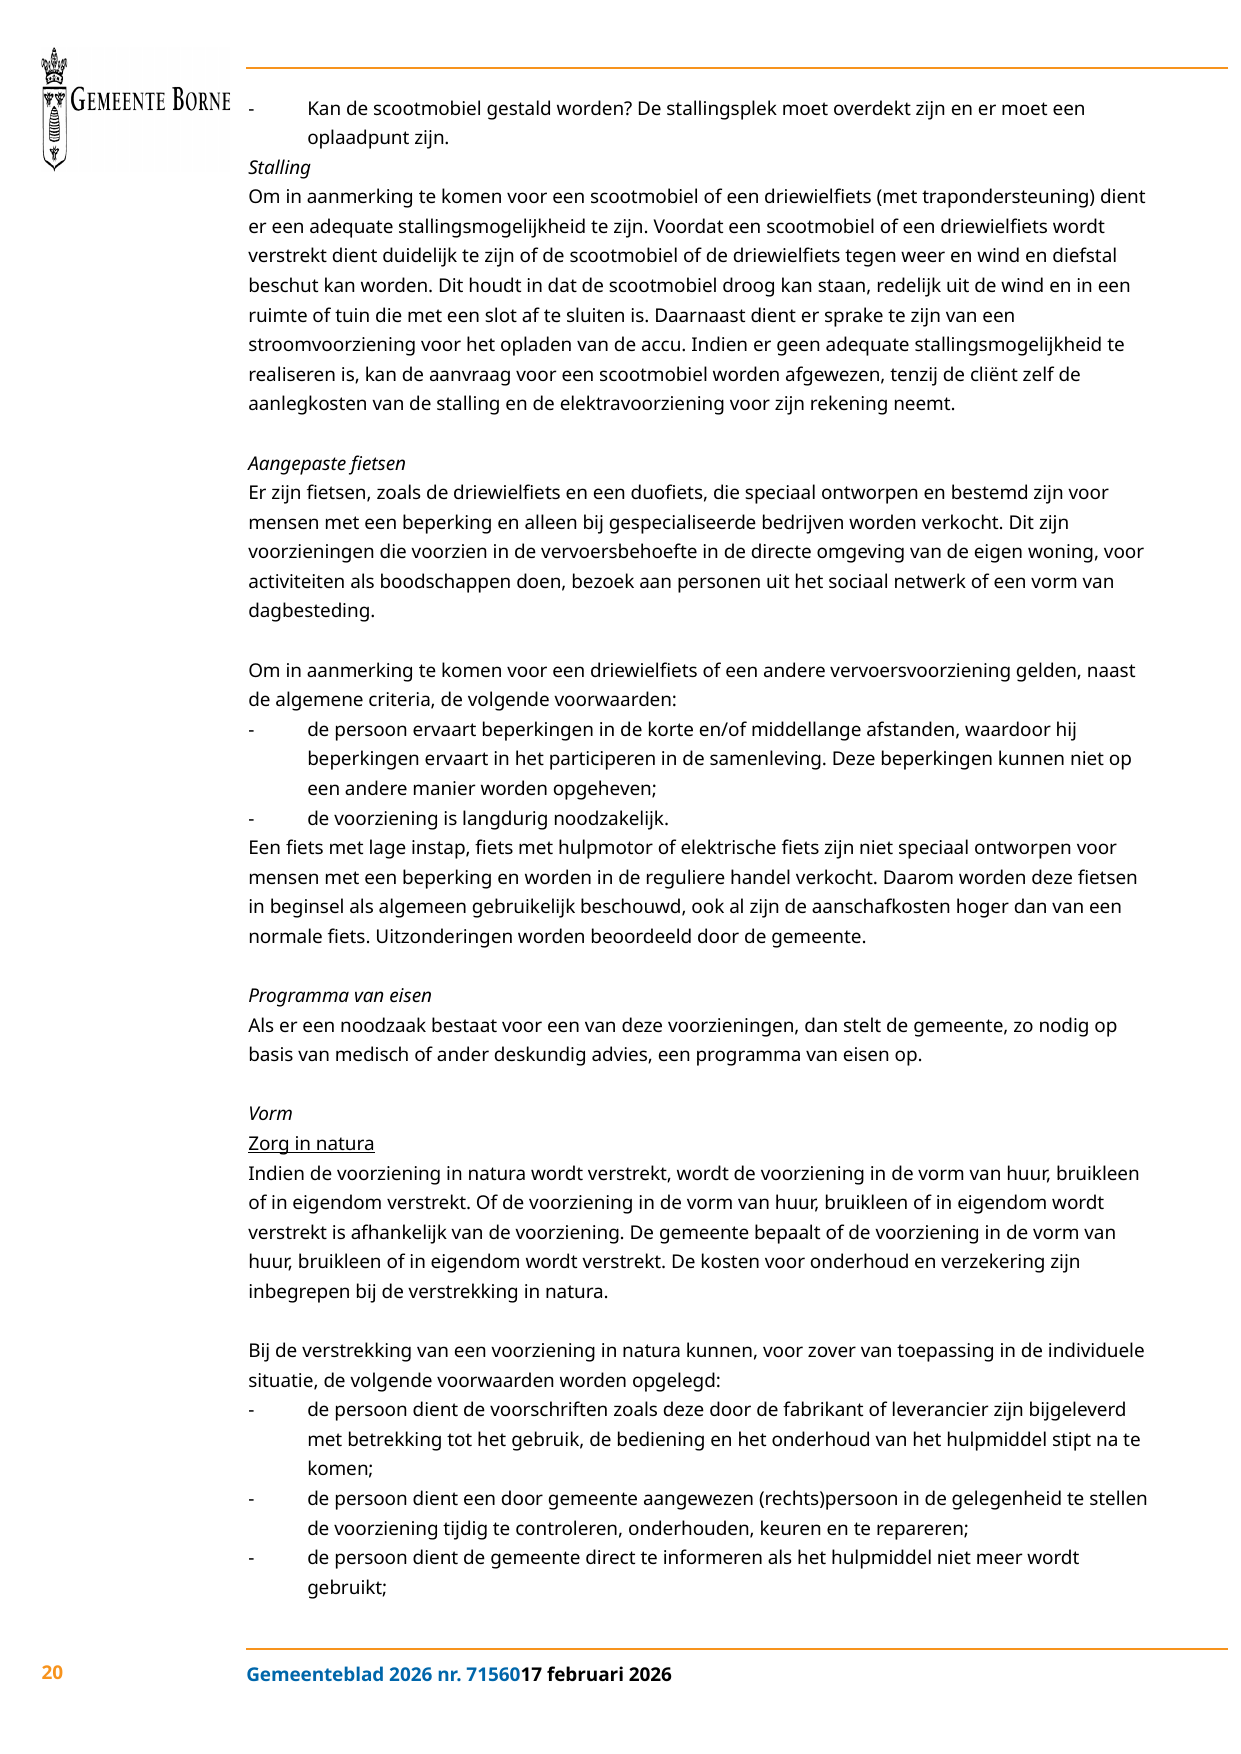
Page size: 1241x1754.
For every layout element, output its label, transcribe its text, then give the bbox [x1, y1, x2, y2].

list Kan de scootmobiel gestald worden? De stallingsplek moet overdekt zijn en er moet een oplaadpunt zijn. [248, 95, 1152, 150]
text Bij de verstrekking van een voorziening in natura kunnen, voor zover van toepassing in de individuele situatie, de volgende voorwaarden worden opgelegd: [248, 1337, 1152, 1393]
text Indien de voorziening in natura wordt verstrekt, wordt de voorziening in de vorm van huur, bruikleen of in eigendom verstrekt. Of de voorziening in de vorm van huur, bruikleen of in eigendom wordt verstrekt is afhankelijk van de voorziening. De gemeente bepaalt of de voorziening in de vorm van huur, bruikleen of in eigendom wordt verstrekt. De kosten voor onderhoud en verzekering zijn inbegrepen bij de verstrekking in natura. [248, 1160, 1152, 1304]
list de persoon dient de gemeente direct te informeren als het hulpmiddel niet meer wordt gebruikt; [248, 1544, 1152, 1600]
text Om in aanmerking te komen voor een driewielfiets of een andere vervoersvoorziening gelden, naast de algemene criteria, de volgende voorwaarden: [248, 657, 1152, 712]
picture [41, 47, 231, 172]
list de persoon ervaart beperkingen in de korte en/of middellange afstanden, waardoor hij beperkingen ervaart in het participeren in de samenleving. Deze beperkingen kunnen niet op een andere manier worden opgeheven; [248, 716, 1152, 801]
list de persoon dient een door gemeente aangewezen (rechts)persoon in de gelegenheid te stellen de voorziening tijdig te controleren, onderhouden, keuren en te repareren; [248, 1485, 1152, 1541]
list de persoon dient de voorschriften zoals deze door de fabrikant of leverancier zijn bijgeleverd met betrekking tot het gebruik, de bediening en het onderhoud van het hulpmiddel stipt na te komen; [248, 1396, 1152, 1481]
text Er zijn fietsen, zoals de driewielfiets en een duofiets, die speciaal ontworpen en bestemd zijn voor mensen met een beperking en alleen bij gespecialiseerde bedrijven worden verkocht. Dit zijn voorzieningen die voorzien in de vervoersbehoefte in de directe omgeving van de eigen woning, voor activiteiten als boodschappen doen, bezoek aan personen uit het sociaal netwerk of een vorm van dagbesteding. [248, 479, 1152, 623]
text Een fiets met lage instap, fiets met hulpmotor of elektrische fiets zijn niet speciaal ontworpen voor mensen met een beperking en worden in de reguliere handel verkocht. Daarom worden deze fietsen in beginsel als algemeen gebruikelijk beschouwd, ook al zijn de aanschafkosten hoger dan van een normale fiets. Uitzonderingen worden beoordeeld door de gemeente. [248, 834, 1152, 949]
list de voorziening is langdurig noodzakelijk. [248, 805, 1152, 831]
text Vorm [248, 1101, 1152, 1126]
text Zorg in natura [248, 1130, 1152, 1156]
text Aangepaste fietsen [248, 450, 1152, 476]
text Als er een noodzaak bestaat voor een van deze voorzieningen, dan stelt de gemeente, zo nodig op basis van medisch of ander deskundig advies, een programma van eisen op. [248, 1012, 1152, 1067]
text Stalling [248, 154, 1152, 180]
text Om in aanmerking te komen voor een scootmobiel of een driewielfiets (met trapondersteuning) dient er een adequate stallingsmogelijkheid te zijn. Voordat een scootmobiel of een driewielfiets wordt verstrekt dient duidelijk te zijn of de scootmobiel of de driewielfiets tegen weer en wind en diefstal beschut kan worden. Dit houdt in dat de scootmobiel droog kan staan, redelijk uit de wind en in een ruimte of tuin die met een slot af te sluiten is. Daarnaast dient er sprake te zijn van een stroomvoorziening voor het opladen van de accu. Indien er geen adequate stallingsmogelijkheid te realiseren is, kan de aanvraag voor een scootmobiel worden afgewezen, tenzij de cliënt zelf de aanlegkosten van de stalling en de elektravoorziening voor zijn rekening neemt. [248, 183, 1152, 416]
text Programma van eisen [248, 982, 1152, 1008]
